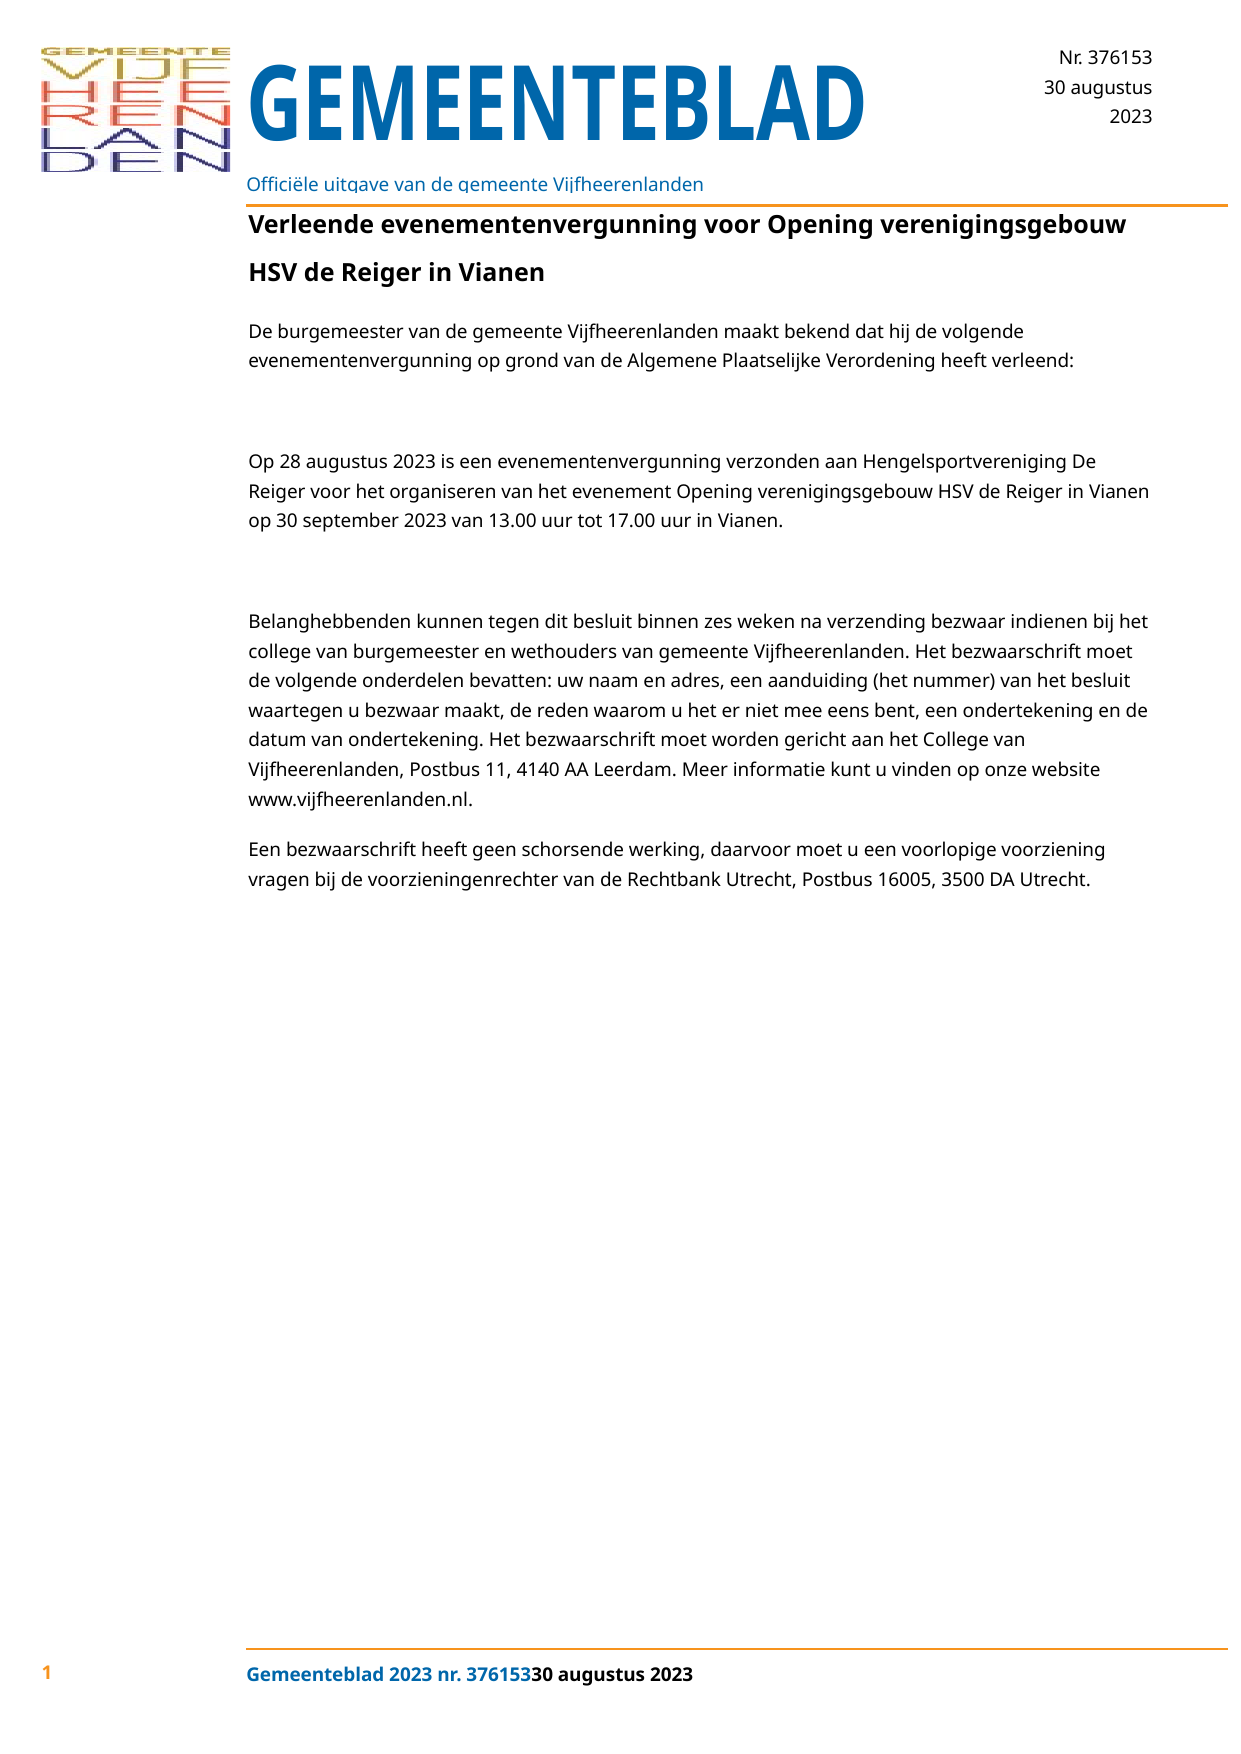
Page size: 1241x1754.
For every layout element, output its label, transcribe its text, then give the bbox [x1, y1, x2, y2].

text De burgemeester van de gemeente Vijfheerenlanden maakt bekend dat hij de volgende evenementenvergunning op grond van de Algemene Plaatselijke Verordening heeft verleend: [248, 318, 1152, 373]
text Verleende evenementenvergunning voor Opening verenigingsgebouw HSV de Reiger in Vianen [248, 207, 1152, 288]
text Belanghebbenden kunnen tegen dit besluit binnen zes weken na verzending bezwaar indienen bij het college van burgemeester en wethouders van gemeente Vijfheerenlanden. Het bezwaarschrift moet de volgende onderdelen bevatten: uw naam en adres, een aanduiding (het nummer) van het besluit waartegen u bezwaar maakt, de reden waarom u het er niet mee eens bent, een ondertekening en de datum van ondertekening. Het bezwaarschrift moet worden gericht aan het College van Vijfheerenlanden, Postbus 11, 4140 AA Leerdam. Meer informatie kunt u vinden op onze website www.vijfheerenlanden.nl. [248, 608, 1152, 812]
text Een bezwaarschrift heeft geen schorsende werking, daarvoor moet u een voorlopige voorziening vragen bij de voorzieningenrechter van de Rechtbank Utrecht, Postbus 16005, 3500 DA Utrecht. [248, 836, 1152, 892]
text Op 28 augustus 2023 is een evenementenvergunning verzonden aan Hengelsportvereniging De Reiger voor het organiseren van het evenement Opening verenigingsgebouw HSV de Reiger in Vianen op 30 september 2023 van 13.00 uur tot 17.00 uur in Vianen. [248, 448, 1152, 533]
picture [41, 47, 231, 172]
